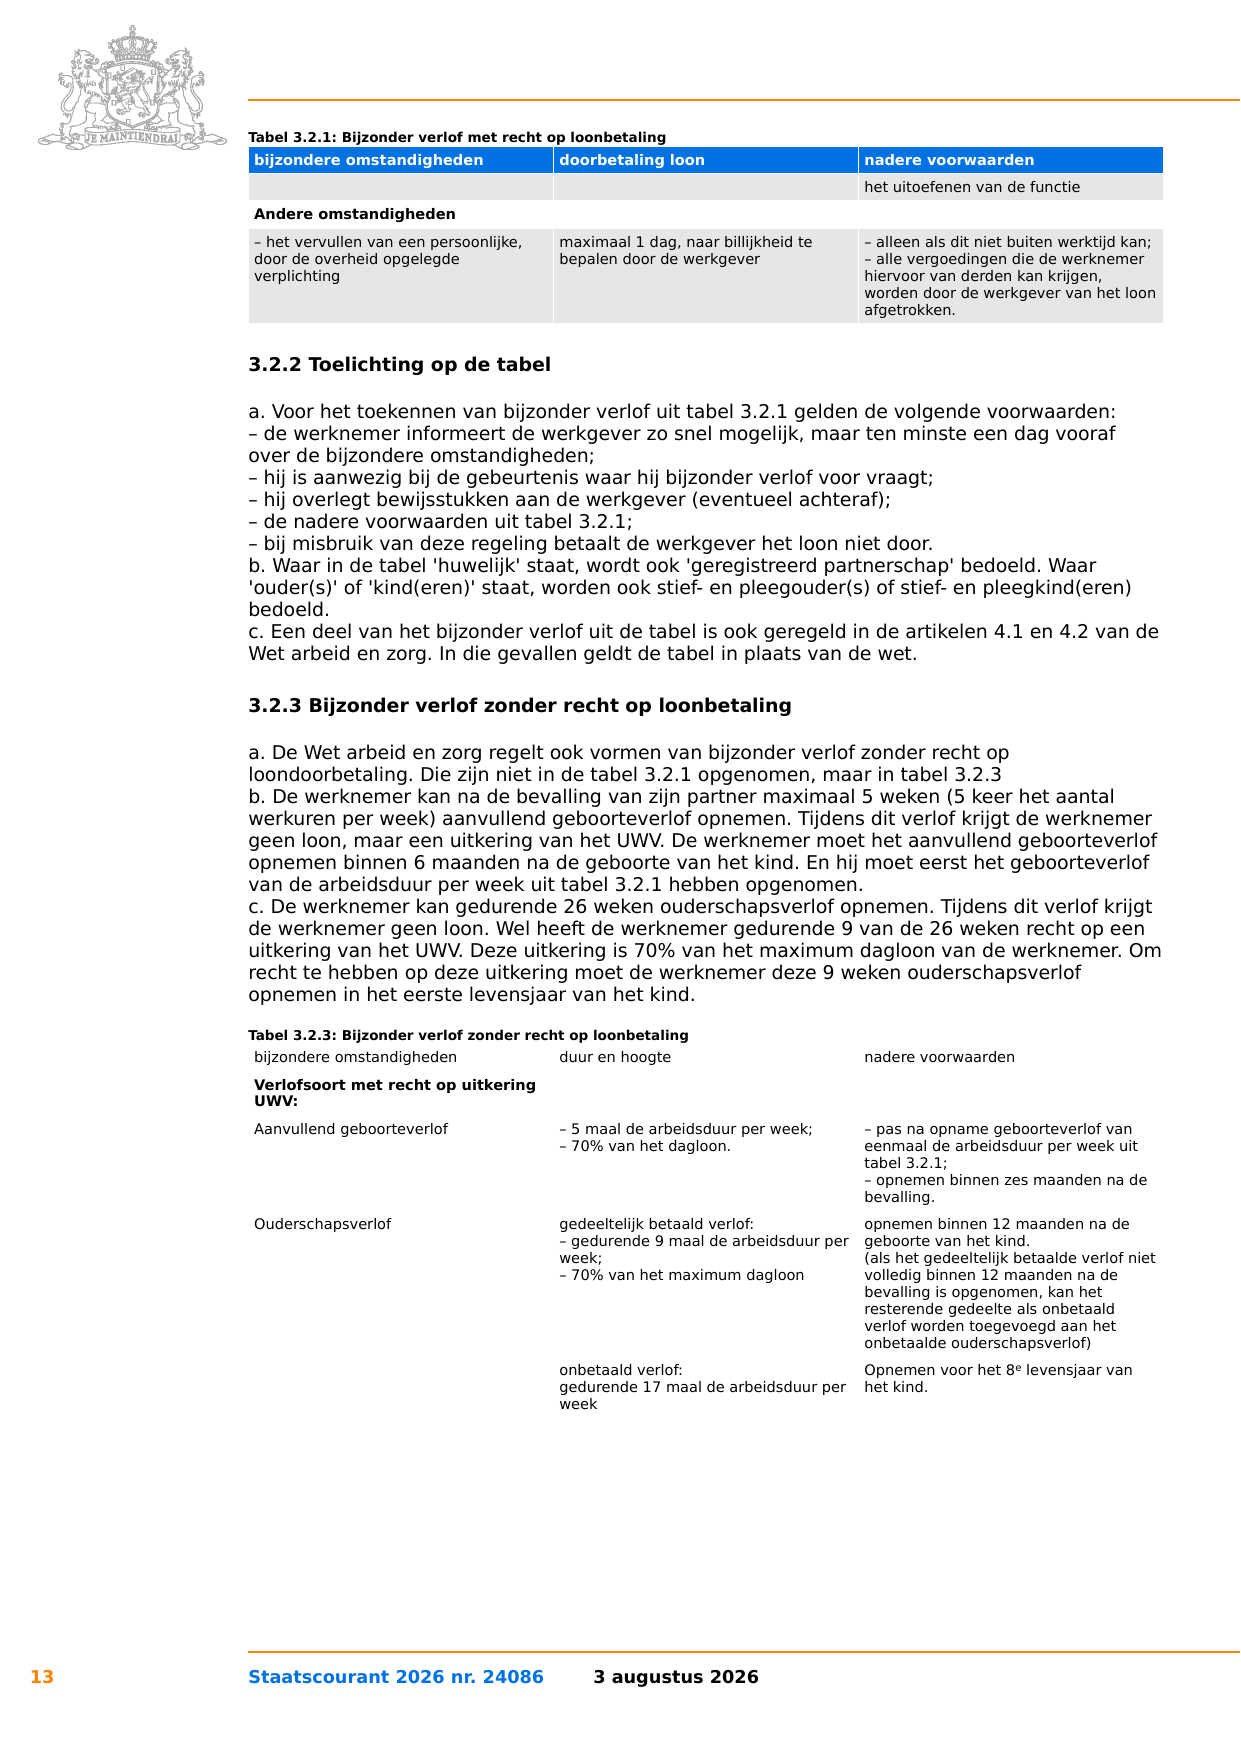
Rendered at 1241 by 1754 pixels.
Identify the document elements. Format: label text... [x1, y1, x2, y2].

text – bij misbruik van deze regeling betaalt de werkgever het loon niet door. [248, 533, 1163, 555]
table_cell doorbetaling loon [554, 147, 858, 173]
subtitle 3.2.3 Bijzonder verlof zonder recht op loonbetaling [248, 695, 1163, 717]
table_cell [249, 174, 553, 200]
table_cell opnemen binnen 12 maanden na de geboorte van het kind. (als het gedeeltelijk betaalde verlof niet volledig binnen 12 maanden na de bevalling is opgenomen, kan het resterende gedeelte als onbetaald verlof worden toegevoegd aan het onbetaalde ouderschapsverlof) [859, 1211, 1163, 1357]
text – hij overlegt bewijsstukken aan de werkgever (eventueel achteraf); [248, 489, 1163, 511]
text b. De werknemer kan na de bevalling van zijn partner maximaal 5 weken (5 keer het aantal werkuren per week) aanvullend geboorteverlof opnemen. Tijdens dit verlof krijgt de werknemer geen loon, maar een uitkering van het UWV. De werknemer moet het aanvullend geboorteverlof opnemen binnen 6 maanden na de geboorte van het kind. En hij moet eerst het geboorteverlof van de arbeidsduur per week uit tabel 3.2.1 hebben opgenomen. [248, 786, 1163, 896]
subtitle 3.2.2 Toelichting op de tabel [248, 354, 1163, 376]
table_cell Opnemen voor het 8e levensjaar van het kind. [859, 1358, 1163, 1418]
table_cell – pas na opname geboorteverlof van eenmaal de arbeidsduur per week uit tabel 3.2.1; – opnemen binnen zes maanden na de bevalling. [859, 1116, 1163, 1210]
text b. Waar in de tabel 'huwelijk' staat, wordt ook 'geregistreerd partnerschap' bedoeld. Waar 'ouder(s)' of 'kind(eren)' staat, worden ook stief- en pleegouder(s) of stief- en pleegkind(eren) bedoeld. [248, 555, 1163, 621]
table_cell [859, 201, 1163, 228]
table_cell bijzondere omstandigheden [249, 1044, 553, 1071]
text a. Voor het toekennen van bijzonder verlof uit tabel 3.2.1 gelden de volgende voorwaarden: [248, 401, 1163, 423]
table_header Tabel 3.2.1: Bijzonder verlof met recht op loonbetaling [248, 130, 1163, 146]
table_cell onbetaald verlof: gedurende 17 maal de arbeidsduur per week [554, 1358, 858, 1418]
table_cell Ouderschapsverlof [249, 1211, 553, 1418]
table_cell nadere voorwaarden [859, 147, 1163, 173]
text – de werknemer informeert de werkgever zo snel mogelijk, maar ten minste een dag vooraf over de bijzondere omstandigheden; [248, 423, 1163, 467]
text – hij is aanwezig bij de gebeurtenis waar hij bijzonder verlof voor vraagt; [248, 467, 1163, 489]
table_cell Aanvullend geboorteverlof [249, 1116, 553, 1210]
table_cell duur en hoogte [554, 1044, 858, 1071]
picture [38, 25, 227, 150]
table_cell Andere omstandigheden [249, 201, 553, 228]
table_cell – alleen als dit niet buiten werktijd kan; – alle vergoedingen die de werknemer hiervoor van derden kan krijgen, worden door de werkgever van het loon afgetrokken. [859, 229, 1163, 323]
table_cell het uitoefenen van de functie [859, 174, 1163, 200]
text c. Een deel van het bijzonder verlof uit de tabel is ook geregeld in de artikelen 4.1 en 4.2 van de Wet arbeid en zorg. In die gevallen geldt de tabel in plaats van de wet. [248, 621, 1163, 665]
table_cell gedeeltelijk betaald verlof: – gedurende 9 maal de arbeidsduur per week; – 70% van het maximum dagloon [554, 1211, 858, 1357]
table_cell maximaal 1 dag, naar billijkheid te bepalen door de werkgever [554, 229, 858, 323]
table_cell – 5 maal de arbeidsduur per week; – 70% van het dagloon. [554, 1116, 858, 1210]
table_cell Verlofsoort met recht op uitkering UWV: [249, 1072, 553, 1115]
table_cell bijzondere omstandigheden [249, 147, 553, 173]
text – de nadere voorwaarden uit tabel 3.2.1; [248, 511, 1163, 533]
text c. De werknemer kan gedurende 26 weken ouderschapsverlof opnemen. Tijdens dit verlof krijgt de werknemer geen loon. Wel heeft de werknemer gedurende 9 van de 26 weken recht op een uitkering van het UWV. Deze uitkering is 70% van het maximum dagloon van de werknemer. Om recht te hebben op deze uitkering moet de werknemer deze 9 weken ouderschapsverlof opnemen in het eerste levensjaar van het kind. [248, 896, 1163, 1006]
table_cell [859, 1072, 1163, 1115]
table_cell [554, 201, 858, 228]
table_cell [554, 1072, 858, 1115]
text a. De Wet arbeid en zorg regelt ook vormen van bijzonder verlof zonder recht op loondoorbetaling. Die zijn niet in de tabel 3.2.1 opgenomen, maar in tabel 3.2.3 [248, 742, 1163, 786]
table_cell [554, 174, 858, 200]
table_cell nadere voorwaarden [859, 1044, 1163, 1071]
table_header Tabel 3.2.3: Bijzonder verlof zonder recht op loonbetaling [248, 1028, 1163, 1043]
table_cell – het vervullen van een persoonlijke, door de overheid opgelegde verplichting [249, 229, 553, 323]
